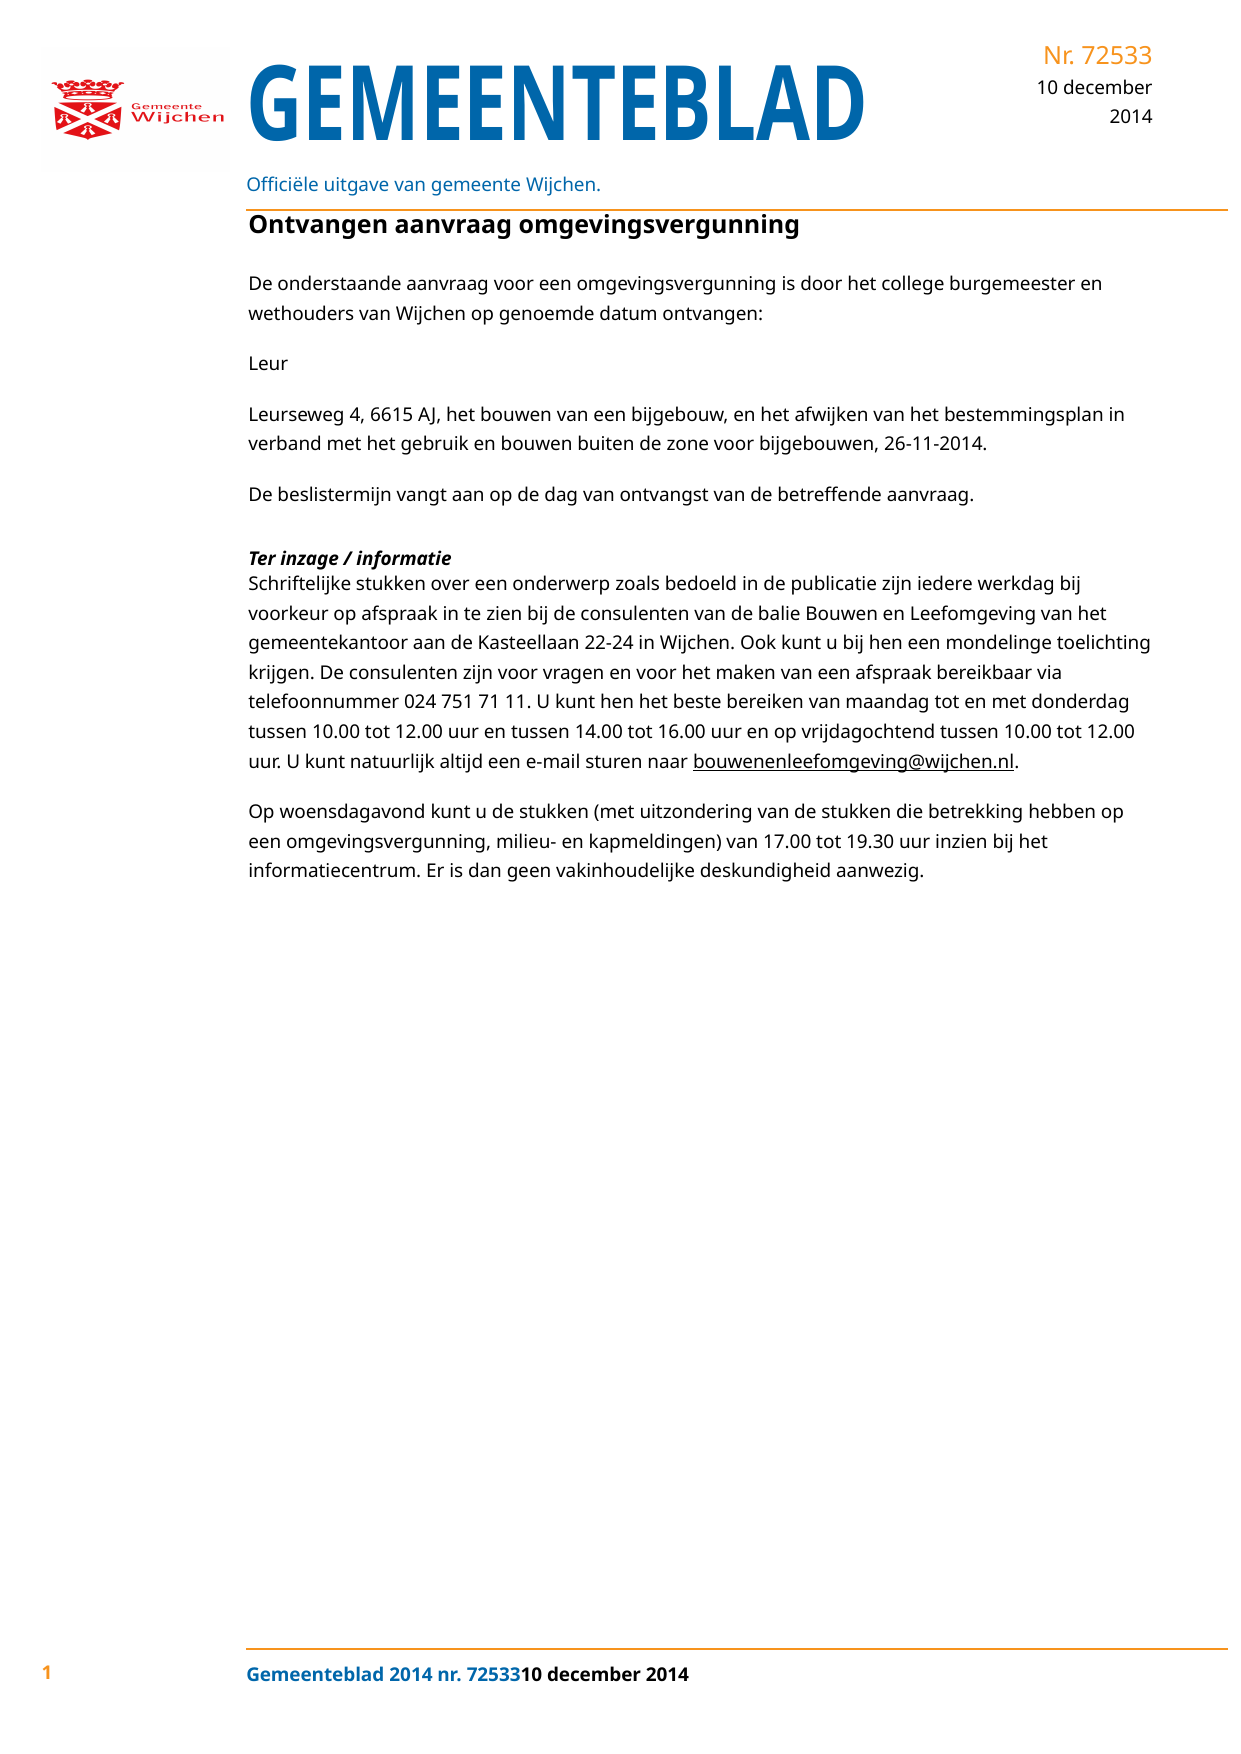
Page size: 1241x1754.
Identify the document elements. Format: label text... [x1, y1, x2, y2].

text Leur [248, 350, 1152, 376]
text De onderstaande aanvraag voor een omgevingsvergunning is door het college burgemeester en wethouders van Wijchen op genoemde datum ontvangen: [248, 270, 1152, 326]
text De beslistermijn vangt aan op de dag van ontvangst van de betreffende aanvraag. [248, 481, 1152, 506]
text Ontvangen aanvraag omgevingsvergunning [248, 211, 1152, 241]
text Schriftelijke stukken over een onderwerp zoals bedoeld in de publicatie zijn iedere werkdag bij voorkeur op afspraak in te zien bij de consulenten van de balie Bouwen en Leefomgeving van het gemeentekantoor aan de Kasteellaan 22-24 in Wijchen. Ook kunt u bij hen een mondelinge toelichting krijgen. De consulenten zijn voor vragen en voor het maken van een afspraak bereikbaar via telefoonnummer 024 751 71 11. U kunt hen het beste bereiken van maandag tot en met donderdag tussen 10.00 tot 12.00 uur en tussen 14.00 tot 16.00 uur en op vrijdagochtend tussen 10.00 tot 12.00 uur. U kunt natuurlijk altijd een e-mail sturen naar bouwenenleefomgeving@wijchen.nl. [248, 570, 1152, 774]
text Ter inzage / informatie [248, 545, 1152, 570]
text Leurseweg 4, 6615 AJ, het bouwen van een bijgebouw, en het afwijken van het bestemmingsplan in verband met het gebruik en bouwen buiten de zone voor bijgebouwen, 26-11-2014. [248, 401, 1152, 456]
text Op woensdagavond kunt u de stukken (met uitzondering van de stukken die betrekking hebben op een omgevingsvergunning, milieu- en kapmeldingen) van 17.00 tot 19.30 uur inzien bij het informatiecentrum. Er is dan geen vakinhoudelijke deskundigheid aanwezig. [248, 798, 1152, 883]
picture [41, 47, 231, 172]
